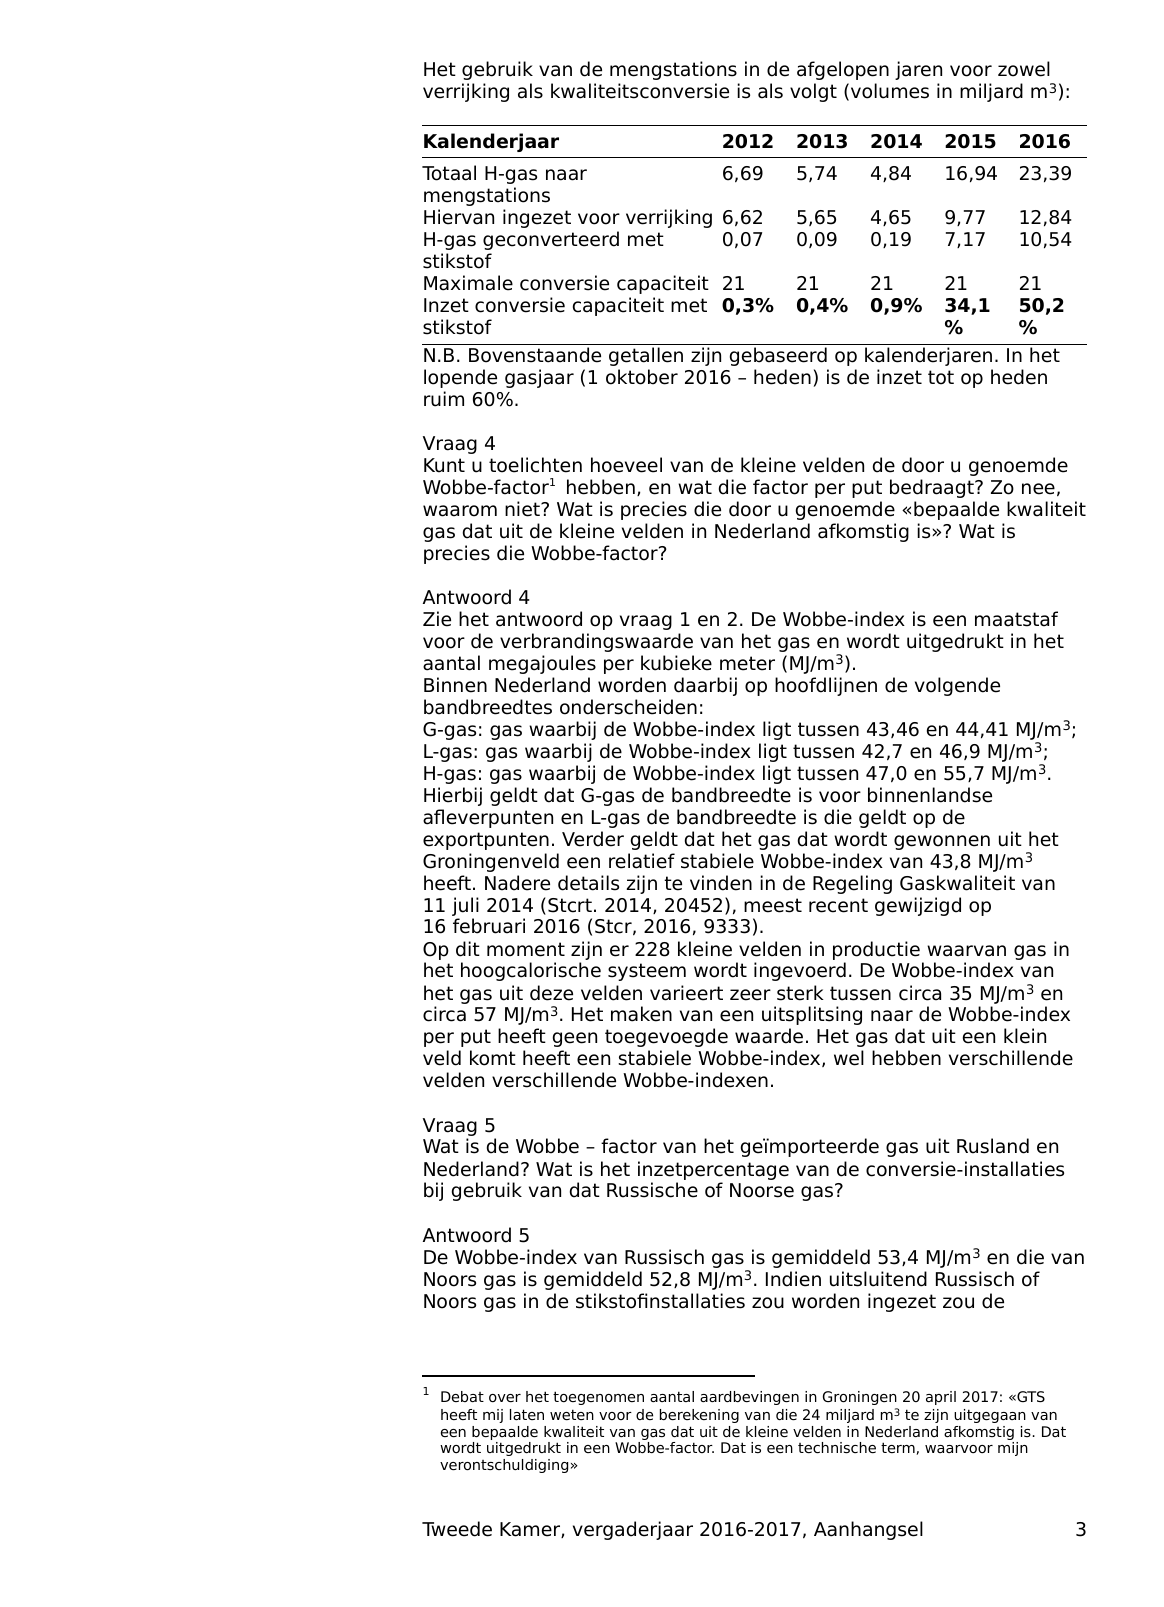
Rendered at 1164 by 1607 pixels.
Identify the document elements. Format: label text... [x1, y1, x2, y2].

text Debat over het toegenomen aantal aardbevingen in Groningen 20 april 2017: «GTS heeft mij laten weten voor de berekening van die 24 miljard m3 te zijn uitgegaan van een bepaalde kwaliteit van gas dat uit de kleine velden in Nederland afkomstig is. Dat wordt uitgedrukt in een Wobbe-factor. Dat is een technische term, waarvoor mijn verontschuldiging» [422, 1385, 1087, 1474]
table_cell 5,74 [790, 158, 864, 207]
table_cell 5,65 [790, 207, 864, 229]
table_cell 21 [716, 273, 790, 295]
table_cell 7,17 [938, 229, 1012, 273]
table_header 2015 [938, 126, 1012, 157]
table_cell 0,9% [864, 295, 938, 343]
table_cell 0,19 [864, 229, 938, 273]
table_cell 23,39 [1013, 158, 1087, 207]
text Het gebruik van de mengstations in de afgelopen jaren voor zowel verrijking als kwaliteitsconversie is als volgt (volumes in miljard m3): [422, 59, 1087, 103]
table_cell 10,54 [1013, 229, 1087, 273]
table_cell 21 [938, 273, 1012, 295]
table_cell 21 [1013, 273, 1087, 295]
table_header 2012 [716, 126, 790, 157]
table_cell 21 [790, 273, 864, 295]
table_cell Totaal H-gas naar mengstations [422, 158, 716, 207]
text G-gas: gas waarbij de Wobbe-index ligt tussen 43,46 en 44,41 MJ/m3; [422, 719, 1087, 741]
table_header 2014 [864, 126, 938, 157]
table_cell 0,4% [790, 295, 864, 343]
table_cell 21 [864, 273, 938, 295]
table_cell 50,2% [1013, 295, 1087, 343]
text Kunt u toelichten hoeveel van de kleine velden de door u genoemde Wobbe-factor hebben, en wat die factor per put bedraagt? Zo nee, waarom niet? Wat is precies die door u genoemde «bepaalde kwaliteit gas dat uit de kleine velden in Nederland afkomstig is»? Wat is precies die Wobbe-factor? [422, 455, 1087, 564]
text Hierbij geldt dat G-gas de bandbreedte is voor binnenlandse afleverpunten en L-gas de bandbreedte is die geldt op de exportpunten. Verder geldt dat het gas dat wordt gewonnen uit het Groningenveld een relatief stabiele Wobbe-index van 43,8 MJ/m3 heeft. Nadere details zijn te vinden in de Regeling Gaskwaliteit van 11 juli 2014 (Stcrt. 2014, 20452), meest recent gewijzigd op 16 februari 2016 (Stcr, 2016, 9333). [422, 784, 1087, 938]
table_cell 6,69 [716, 158, 790, 207]
text De Wobbe-index van Russisch gas is gemiddeld 53,4 MJ/m3 en die van Noors gas is gemiddeld 52,8 MJ/m3. Indien uitsluitend Russisch of Noors gas in de stikstofinstallaties zou worden ingezet zou de [422, 1247, 1087, 1312]
table_cell 6,62 [716, 207, 790, 229]
table_cell 4,65 [864, 207, 938, 229]
table_cell N.B. Bovenstaande getallen zijn gebaseerd op kalenderjaren. In het lopende gasjaar (1 oktober 2016 – heden) is de inzet tot op heden ruim 60%. [422, 345, 1087, 411]
text Vraag 5 [422, 1114, 1087, 1136]
table_header 2016 [1013, 126, 1087, 157]
table_cell Hiervan ingezet voor verrijking [422, 207, 716, 229]
text L-gas: gas waarbij de Wobbe-index ligt tussen 42,7 en 46,9 MJ/m3; [422, 741, 1087, 763]
table_cell 0,3% [716, 295, 790, 343]
table_cell H-gas geconverteerd met stikstof [422, 229, 716, 273]
table_cell Inzet conversie capaciteit met stikstof [422, 295, 716, 343]
text Vraag 4 [422, 433, 1087, 455]
table_cell Maximale conversie capaciteit [422, 273, 716, 295]
text H-gas: gas waarbij de Wobbe-index ligt tussen 47,0 en 55,7 MJ/m3. [422, 763, 1087, 784]
table_cell 12,84 [1013, 207, 1087, 229]
text Zie het antwoord op vraag 1 en 2. De Wobbe-index is een maatstaf voor de verbrandingswaarde van het gas en wordt uitgedrukt in het aantal megajoules per kubieke meter (MJ/m3). [422, 609, 1087, 675]
text Binnen Nederland worden daarbij op hoofdlijnen de volgende bandbreedtes onderscheiden: [422, 675, 1087, 719]
table_cell 16,94 [938, 158, 1012, 207]
table_cell 0,07 [716, 229, 790, 273]
table_cell 9,77 [938, 207, 1012, 229]
table_header 2013 [790, 126, 864, 157]
table_header Kalenderjaar [422, 126, 716, 157]
table_cell 0,09 [790, 229, 864, 273]
text Antwoord 5 [422, 1224, 1087, 1247]
table_cell 4,84 [864, 158, 938, 207]
text Antwoord 4 [422, 587, 1087, 609]
text Wat is de Wobbe – factor van het geïmporteerde gas uit Rusland en Nederland? Wat is het inzetpercentage van de conversie-installaties bij gebruik van dat Russische of Noorse gas? [422, 1136, 1087, 1202]
text Op dit moment zijn er 228 kleine velden in productie waarvan gas in het hoogcalorische systeem wordt ingevoerd. De Wobbe-index van het gas uit deze velden varieert zeer sterk tussen circa 35 MJ/m3 en circa 57 MJ/m3. Het maken van een uitsplitsing naar de Wobbe-index per put heeft geen toegevoegde waarde. Het gas dat uit een klein veld komt heeft een stabiele Wobbe-index, wel hebben verschillende velden verschillende Wobbe-indexen. [422, 938, 1087, 1092]
table_cell 34,1% [938, 295, 1012, 343]
